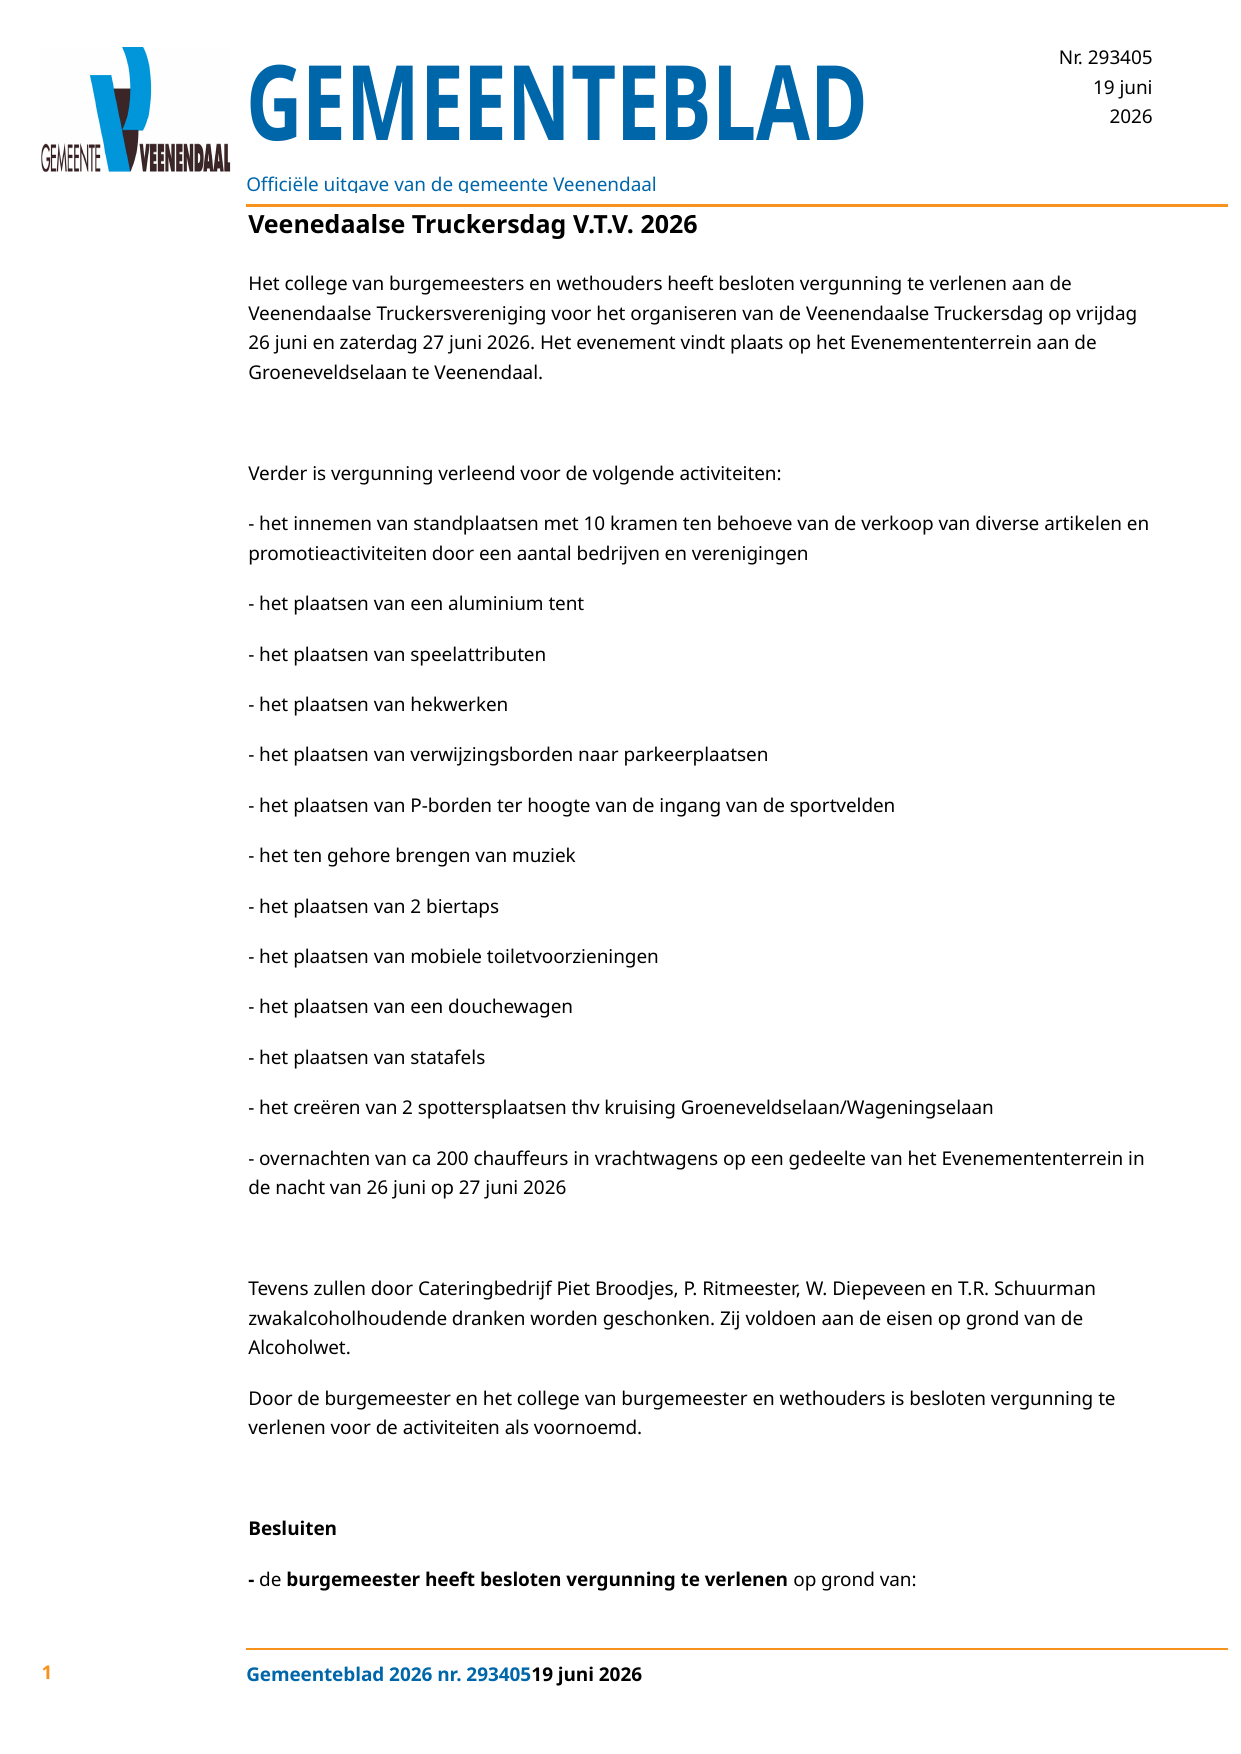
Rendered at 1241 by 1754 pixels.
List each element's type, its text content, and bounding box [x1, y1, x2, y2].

picture [41, 47, 130, 172]
text - het innemen van standplaatsen met 10 kramen ten behoeve van de verkoop van diverse artikelen en promotieactiviteiten door een aantal bedrijven en verenigingen [248, 510, 1152, 566]
text - het plaatsen van 2 biertaps [248, 893, 1152, 918]
text Verder is vergunning verleend voor de volgende activiteiten: [248, 460, 1152, 486]
text - het plaatsen van een aluminium tent [248, 590, 1152, 616]
text Veenedaalse Truckersdag V.T.V. 2026 [248, 207, 1152, 241]
text Het college van burgemeesters en wethouders heeft besloten vergunning te verlenen aan de Veenendaalse Truckersvereniging voor het organiseren van de Veenendaalse Truckersdag op vrijdag 26 juni en zaterdag 27 juni 2026. Het evenement vindt plaats op het Evenemententerrein aan de Groeneveldselaan te Veenendaal. [248, 270, 1152, 385]
text - het plaatsen van hekwerken [248, 691, 1152, 717]
text - het ten gehore brengen van muziek [248, 842, 1152, 868]
text - het plaatsen van een douchewagen [248, 994, 1152, 1019]
text - de burgemeester heeft besloten vergunning te verlenen op grond van: [248, 1566, 1152, 1591]
text Door de burgemeester en het college van burgemeester en wethouders is besloten vergunning te verlenen voor de activiteiten als voornoemd. [248, 1385, 1152, 1440]
text Besluiten [248, 1515, 1152, 1541]
text - het plaatsen van verwijzingsborden naar parkeerplaatsen [248, 742, 1152, 767]
text Tevens zullen door Cateringbedrijf Piet Broodjes, P. Ritmeester, W. Diepeveen en T.R. Schuurman zwakalcoholhoudende dranken worden geschonken. Zij voldoen aan de eisen op grond van de Alcoholwet. [248, 1275, 1152, 1360]
text - het plaatsen van P-borden ter hoogte van de ingang van de sportvelden [248, 792, 1152, 818]
text - het creëren van 2 spottersplaatsen thv kruising Groeneveldselaan/Wageningselaan [248, 1094, 1152, 1120]
text - overnachten van ca 200 chauffeurs in vrachtwagens op een gedeelte van het Evenemententerrein in de nacht van 26 juni op 27 juni 2026 [248, 1145, 1152, 1200]
text - het plaatsen van speelattributen [248, 641, 1152, 666]
picture [123, 47, 231, 172]
text - het plaatsen van mobiele toiletvoorzieningen [248, 943, 1152, 969]
text - het plaatsen van statafels [248, 1044, 1152, 1070]
